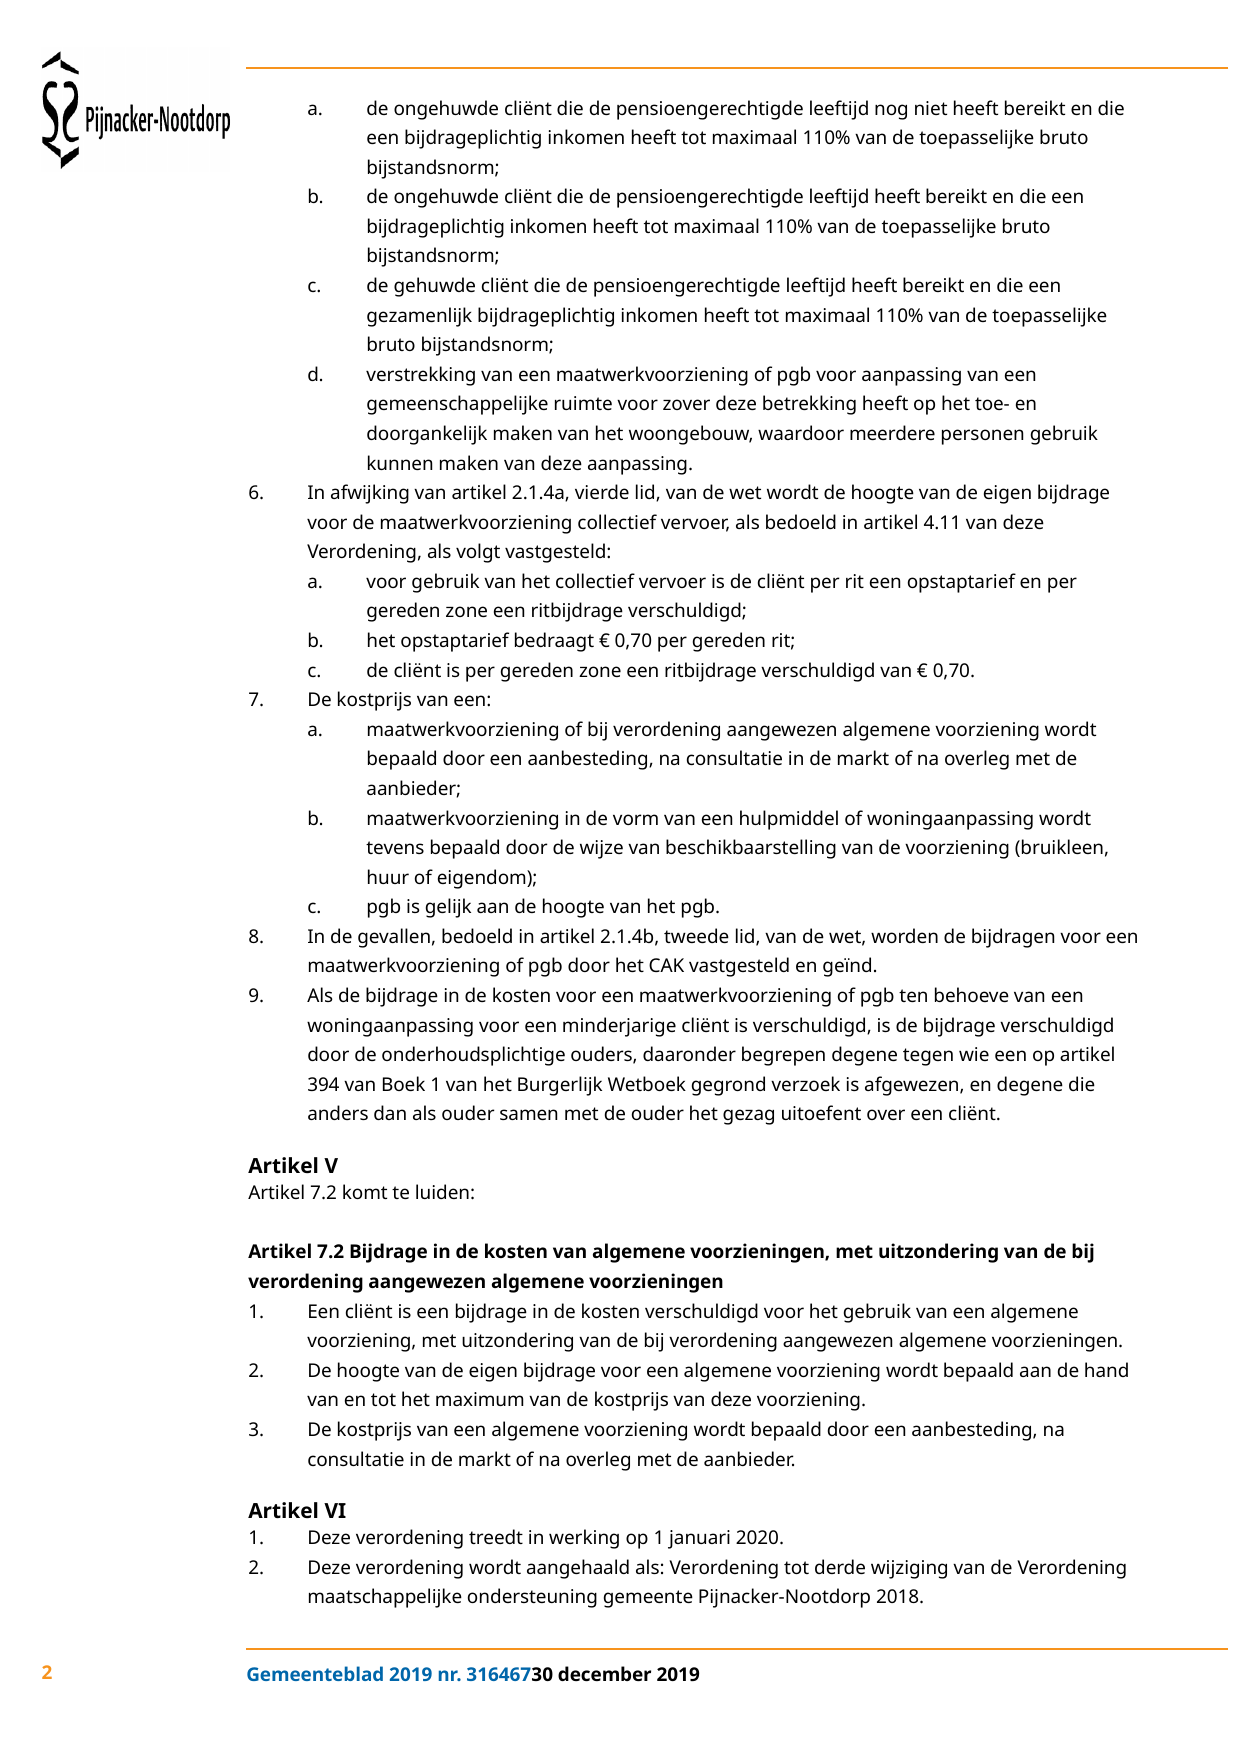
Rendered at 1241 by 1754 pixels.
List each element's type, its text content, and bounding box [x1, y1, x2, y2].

list pgb is gelijk aan de hoogte van het pgb. [307, 893, 1152, 919]
list Als de bijdrage in de kosten voor een maatwerkvoorziening of pgb ten behoeve van een woningaanpassing voor een minderjarige cliënt is verschuldigd, is de bijdrage verschuldigd door de onderhoudsplichtige ouders, daaronder begrepen degene tegen wie een op artikel 394 van Boek 1 van het Burgerlijk Wetboek gegrond verzoek is afgewezen, en degene die anders dan als ouder samen met de ouder het gezag uitoefent over een cliënt. [248, 982, 1152, 1126]
list de cliënt is per gereden zone een ritbijdrage verschuldigd van € 0,70. [307, 657, 1152, 683]
list Deze verordening treedt in werking op 1 januari 2020. [248, 1524, 1152, 1550]
list de gehuwde cliënt die de pensioengerechtigde leeftijd heeft bereikt en die een gezamenlijk bijdrageplichtig inkomen heeft tot maximaal 110% van de toepasselijke bruto bijstandsnorm; [307, 272, 1152, 357]
list In de gevallen, bedoeld in artikel 2.1.4b, tweede lid, van de wet, worden de bijdragen voor een maatwerkvoorziening of pgb door het CAK vastgesteld en geïnd. [248, 923, 1152, 978]
list In afwijking van artikel 2.1.4a, vierde lid, van de wet wordt de hoogte van de eigen bijdrage voor de maatwerkvoorziening collectief vervoer, als bedoeld in artikel 4.11 van deze Verordening, als volgt vastgesteld: [248, 479, 1152, 564]
text Artikel V [248, 1151, 1152, 1179]
list het opstaptarief bedraagt € 0,70 per gereden rit; [307, 627, 1152, 653]
list Een cliënt is een bijdrage in de kosten verschuldigd voor het gebruik van een algemene voorziening, met uitzondering van de bij verordening aangewezen algemene voorzieningen. [248, 1298, 1152, 1353]
list maatwerkvoorziening of bij verordening aangewezen algemene voorziening wordt bepaald door een aanbesteding, na consultatie in de markt of na overleg met de aanbieder; [307, 716, 1152, 801]
list de ongehuwde cliënt die de pensioengerechtigde leeftijd nog niet heeft bereikt en die een bijdrageplichtig inkomen heeft tot maximaal 110% van de toepasselijke bruto bijstandsnorm; [307, 95, 1152, 180]
list De kostprijs van een: [248, 686, 1152, 712]
list De hoogte van de eigen bijdrage voor een algemene voorziening wordt bepaald aan de hand van en tot het maximum van de kostprijs van deze voorziening. [248, 1357, 1152, 1412]
list maatwerkvoorziening in de vorm van een hulpmiddel of woningaanpassing wordt tevens bepaald door de wijze van beschikbaarstelling van de voorziening (bruikleen, huur of eigendom); [307, 805, 1152, 890]
list verstrekking van een maatwerkvoorziening of pgb voor aanpassing van een gemeenschappelijke ruimte voor zover deze betrekking heeft op het toe- en doorgankelijk maken van het woongebouw, waardoor meerdere personen gebruik kunnen maken van deze aanpassing. [307, 361, 1152, 476]
text Artikel 7.2 Bijdrage in de kosten van algemene voorzieningen, met uitzondering van de bij verordening aangewezen algemene voorzieningen [248, 1239, 1152, 1294]
list de ongehuwde cliënt die de pensioengerechtigde leeftijd heeft bereikt en die een bijdrageplichtig inkomen heeft tot maximaal 110% van de toepasselijke bruto bijstandsnorm; [307, 183, 1152, 268]
list voor gebruik van het collectief vervoer is de cliënt per rit een opstaptarief en per gereden zone een ritbijdrage verschuldigd; [307, 568, 1152, 623]
list Deze verordening wordt aangehaald als: Verordening tot derde wijziging van de Verordening maatschappelijke ondersteuning gemeente Pijnacker-Nootdorp 2018. [248, 1554, 1152, 1609]
list De kostprijs van een algemene voorziening wordt bepaald door een aanbesteding, na consultatie in de markt of na overleg met de aanbieder. [248, 1416, 1152, 1471]
text Artikel VI [248, 1496, 1152, 1524]
picture [41, 47, 231, 172]
text Artikel 7.2 komt te luiden: [248, 1179, 1152, 1205]
